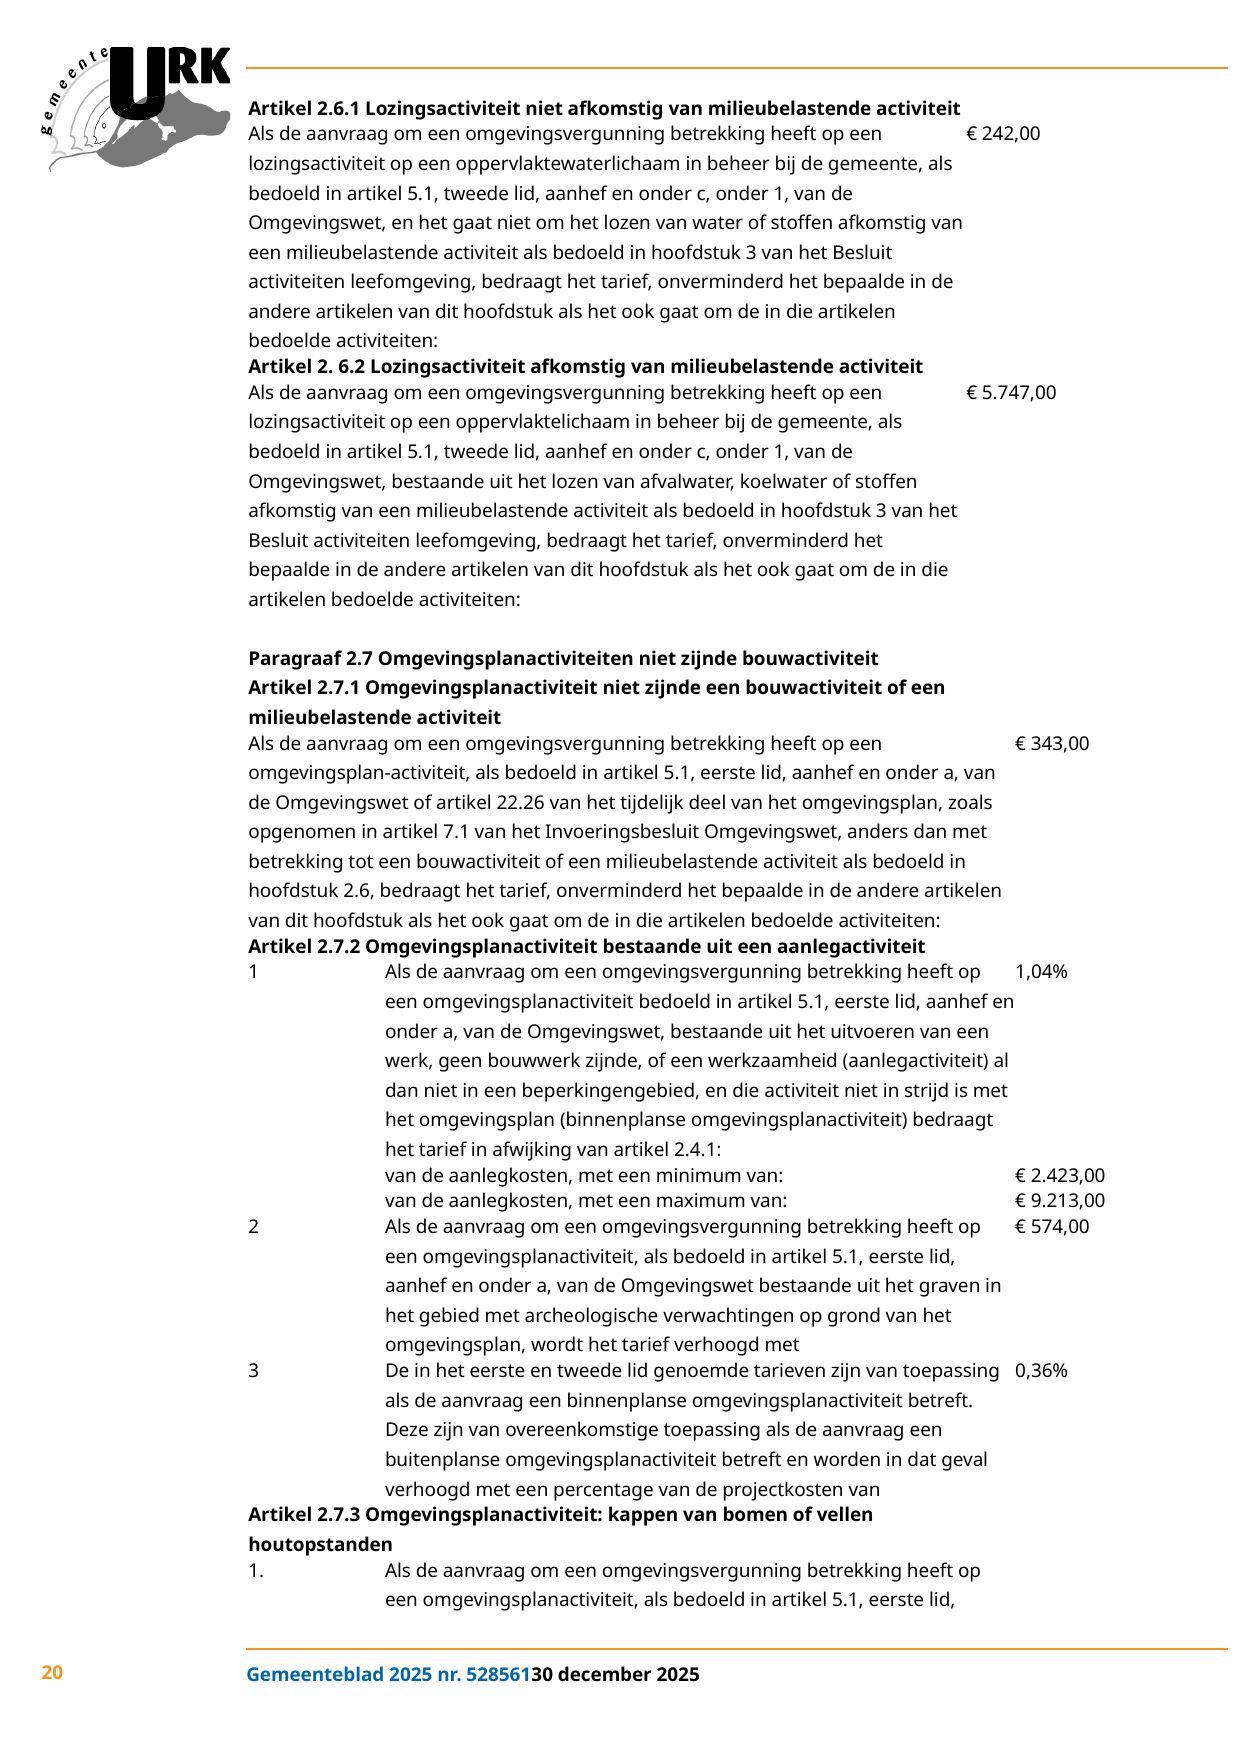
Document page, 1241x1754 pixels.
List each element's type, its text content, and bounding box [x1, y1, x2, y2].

table_cell € 242,00 [966, 121, 1152, 353]
table_cell Als de aanvraag om een omgevingsvergunning betrekking heeft op een omgevingsplanactiviteit bedoeld in artikel 5.1, eerste lid, aanhef en onder a, van de Omgevingswet, bestaande uit het uitvoeren van een werk, geen bouwwerk zijnde, of een werkzaamheid (aanlegactiviteit) al dan niet in een beperkingengebied, en die activiteit niet in strijd is met het omgevingsplan (binnenplanse omgevingsplanactiviteit) bedraagt het tarief in afwijking van artikel 2.4.1: [385, 959, 1015, 1162]
table_cell Artikel 2.7.2 Omgevingsplanactiviteit bestaande uit een aanlegactiviteit [248, 933, 1015, 959]
table_header Artikel 2.6.1 Lozingsactiviteit niet afkomstig van milieubelastende activiteit [248, 95, 966, 121]
table_cell 3 [248, 1358, 385, 1501]
table_cell € 343,00 [1015, 730, 1152, 933]
table_cell [1015, 1557, 1152, 1612]
table_cell De in het eerste en tweede lid genoemde tarieven zijn van toepassing als de aanvraag een binnenplanse omgevingsplanactiviteit betreft. Deze zijn van overeenkomstige toepassing als de aanvraag een buitenplanse omgevingsplanactiviteit betreft en worden in dat geval verhoogd met een percentage van de projectkosten van [385, 1358, 1015, 1501]
table_cell Artikel 2. 6.2 Lozingsactiviteit afkomstig van milieubelastende activiteit [248, 353, 966, 379]
table_cell € 2.423,00 [1015, 1162, 1152, 1188]
table_header [966, 95, 1152, 121]
table_cell [1015, 1501, 1152, 1557]
table_cell van de aanlegkosten, met een maximum van: [385, 1188, 1015, 1213]
table_cell Als de aanvraag om een omgevingsvergunning betrekking heeft op een omgevingsplanactiviteit, als bedoeld in artikel 5.1, eerste lid, aanhef en onder a, van de Omgevingswet bestaande uit het graven in het gebied met archeologische verwachtingen op grond van het omgevingsplan, wordt het tarief verhoogd met [385, 1213, 1015, 1357]
table_cell 0,36% [1015, 1358, 1152, 1501]
table_cell [966, 353, 1152, 379]
table_cell Als de aanvraag om een omgevingsvergunning betrekking heeft op een omgevingsplanactiviteit, als bedoeld in artikel 5.1, eerste lid, [385, 1557, 1015, 1612]
table_cell 1,04% [1015, 959, 1152, 1162]
table_cell Als de aanvraag om een omgevingsvergunning betrekking heeft op een lozingsactiviteit op een oppervlaktelichaam in beheer bij de gemeente, als bedoeld in artikel 5.1, tweede lid, aanhef en onder c, onder 1, van de Omgevingswet, bestaande uit het lozen van afvalwater, koelwater of stoffen afkomstig van een milieubelastende activiteit als bedoeld in hoofdstuk 3 van het Besluit activiteiten leefomgeving, bedraagt het tarief, onverminderd het bepaalde in de andere artikelen van dit hoofdstuk als het ook gaat om de in die artikelen bedoelde activiteiten: [248, 379, 966, 612]
table_header Artikel 2.7.1 Omgevingsplanactiviteit niet zijnde een bouwactiviteit of een milieubelastende activiteit [248, 674, 1015, 730]
table_cell € 5.747,00 [966, 379, 1152, 612]
table_cell [248, 1162, 385, 1188]
table_cell Artikel 2.7.3 Omgevingsplanactiviteit: kappen van bomen of vellen houtopstanden [248, 1501, 1015, 1557]
picture [41, 47, 231, 172]
table_cell Als de aanvraag om een omgevingsvergunning betrekking heeft op een lozingsactiviteit op een oppervlaktewaterlichaam in beheer bij de gemeente, als bedoeld in artikel 5.1, tweede lid, aanhef en onder c, onder 1, van de Omgevingswet, en het gaat niet om het lozen van water of stoffen afkomstig van een milieubelastende activiteit als bedoeld in hoofdstuk 3 van het Besluit activiteiten leefomgeving, bedraagt het tarief, onverminderd het bepaalde in de andere artikelen van dit hoofdstuk als het ook gaat om de in die artikelen bedoelde activiteiten: [248, 121, 966, 353]
table_cell Als de aanvraag om een omgevingsvergunning betrekking heeft op een omgevingsplan-activiteit, als bedoeld in artikel 5.1, eerste lid, aanhef en onder a, van de Omgevingswet of artikel 22.26 van het tijdelijk deel van het omgevingsplan, zoals opgenomen in artikel 7.1 van het Invoeringsbesluit Omgevingswet, anders dan met betrekking tot een bouwactiviteit of een milieubelastende activiteit als bedoeld in hoofdstuk 2.6, bedraagt het tarief, onverminderd het bepaalde in de andere artikelen van dit hoofdstuk als het ook gaat om de in die artikelen bedoelde activiteiten: [248, 730, 1015, 933]
table_cell € 574,00 [1015, 1213, 1152, 1357]
table_cell [1015, 933, 1152, 959]
table_header [1015, 674, 1152, 730]
table_cell € 9.213,00 [1015, 1188, 1152, 1213]
table_cell 2 [248, 1213, 385, 1357]
table_cell 1. [248, 1557, 385, 1612]
table_cell van de aanlegkosten, met een minimum van: [385, 1162, 1015, 1188]
table_cell [248, 1188, 385, 1213]
text Paragraaf 2.7 Omgevingsplanactiviteiten niet zijnde bouwactiviteit [248, 645, 1152, 670]
table_cell 1 [248, 959, 385, 1162]
